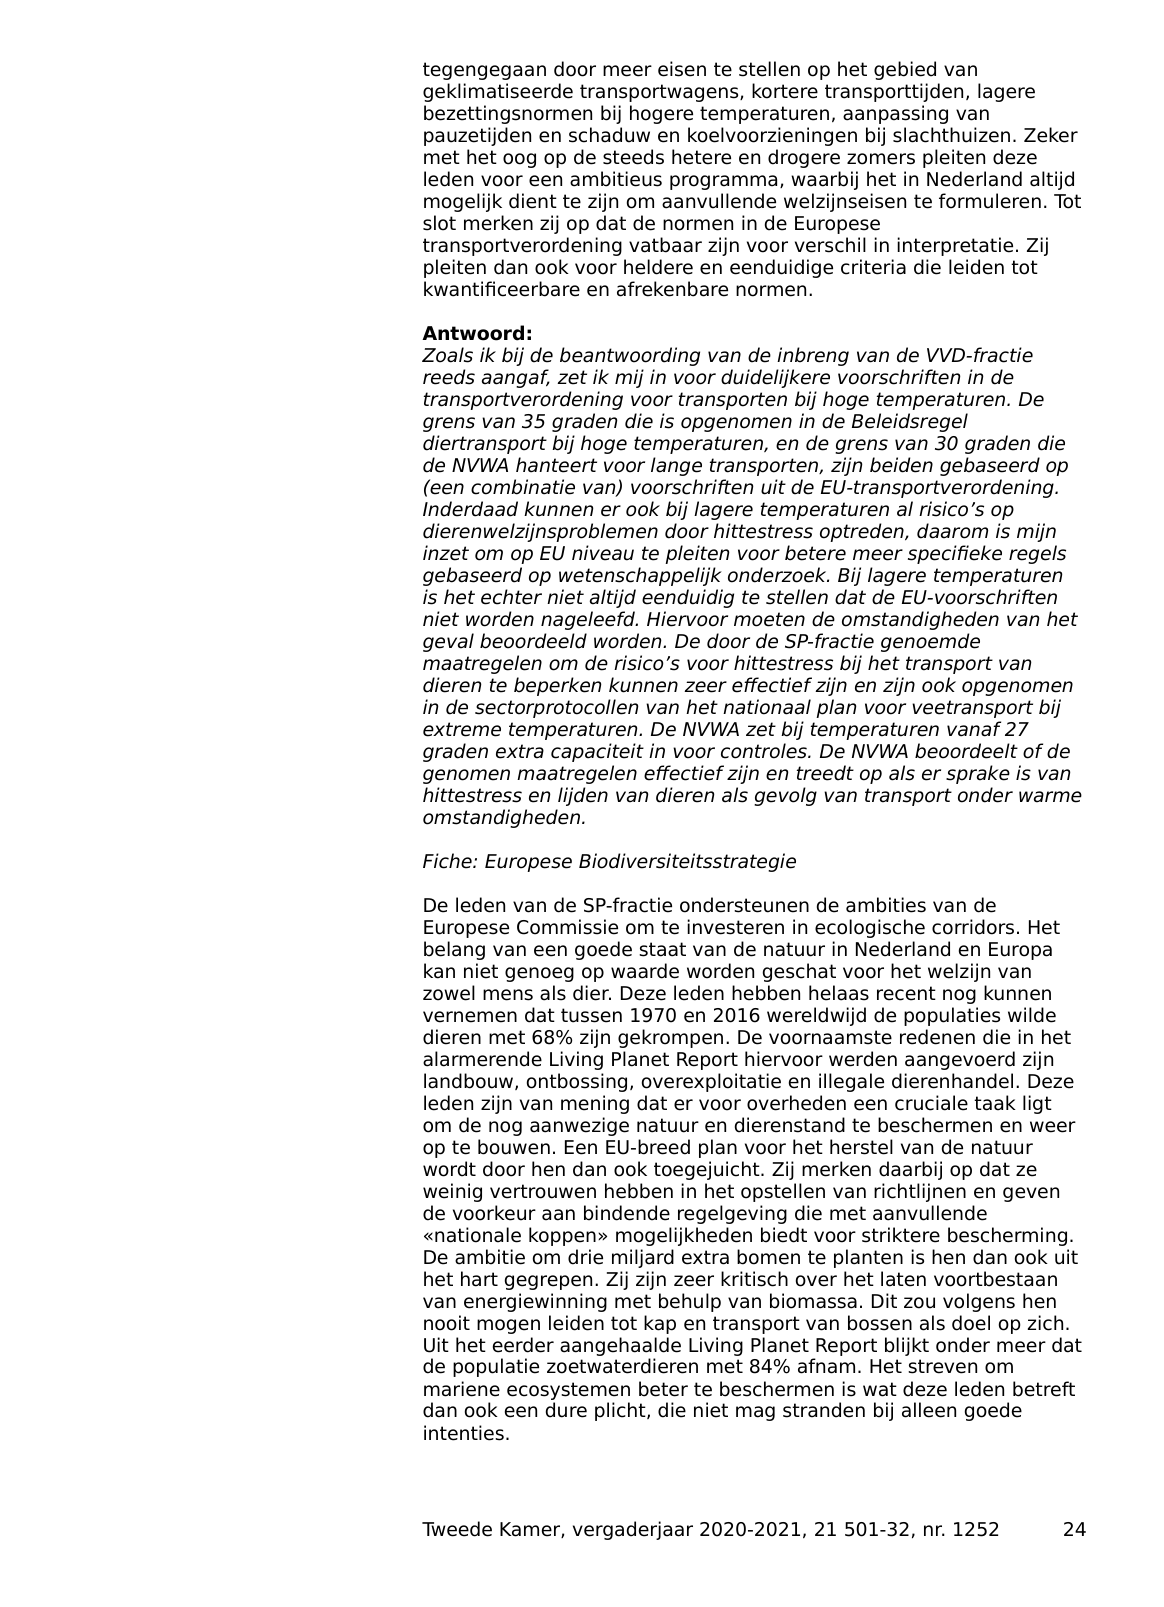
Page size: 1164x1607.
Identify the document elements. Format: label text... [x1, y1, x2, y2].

text tegengegaan door meer eisen te stellen op het gebied van geklimatiseerde transportwagens, kortere transporttijden, lagere bezettingsnormen bij hogere temperaturen, aanpassing van pauzetijden en schaduw en koelvoorzieningen bij slachthuizen. Zeker met het oog op de steeds hetere en drogere zomers pleiten deze leden voor een ambitieus programma, waarbij het in Nederland altijd mogelijk dient te zijn om aanvullende welzijnseisen te formuleren. Tot slot merken zij op dat de normen in de Europese transportverordening vatbaar zijn voor verschil in interpretatie. Zij pleiten dan ook voor heldere en eenduidige criteria die leiden tot kwantificeerbare en afrekenbare normen. [422, 59, 1087, 301]
text De leden van de SP-fractie ondersteunen de ambities van de Europese Commissie om te investeren in ecologische corridors. Het belang van een goede staat van de natuur in Nederland en Europa kan niet genoeg op waarde worden geschat voor het welzijn van zowel mens als dier. Deze leden hebben helaas recent nog kunnen vernemen dat tussen 1970 en 2016 wereldwijd de populaties wilde dieren met 68% zijn gekrompen. De voornaamste redenen die in het alarmerende Living Planet Report hiervoor werden aangevoerd zijn landbouw, ontbossing, overexploitatie en illegale dierenhandel. Deze leden zijn van mening dat er voor overheden een cruciale taak ligt om de nog aanwezige natuur en dierenstand te beschermen en weer op te bouwen. Een EU-breed plan voor het herstel van de natuur wordt door hen dan ook toegejuicht. Zij merken daarbij op dat ze weinig vertrouwen hebben in het opstellen van richtlijnen en geven de voorkeur aan bindende regelgeving die met aanvullende «nationale koppen» mogelijkheden biedt voor striktere bescherming. De ambitie om drie miljard extra bomen te planten is hen dan ook uit het hart gegrepen. Zij zijn zeer kritisch over het laten voortbestaan van energiewinning met behulp van biomassa. Dit zou volgens hen nooit mogen leiden tot kap en transport van bossen als doel op zich. Uit het eerder aangehaalde Living Planet Report blijkt onder meer dat de populatie zoetwaterdieren met 84% afnam. Het streven om mariene ecosystemen beter te beschermen is wat deze leden betreft dan ook een dure plicht, die niet mag stranden bij alleen goede intenties. [422, 895, 1087, 1444]
text Antwoord: [422, 323, 1087, 345]
text Zoals ik bij de beantwoording van de inbreng van de VVD-fractie reeds aangaf, zet ik mij in voor duidelijkere voorschriften in de transportverordening voor transporten bij hoge temperaturen. De grens van 35 graden die is opgenomen in de Beleidsregel diertransport bij hoge temperaturen, en de grens van 30 graden die de NVWA hanteert voor lange transporten, zijn beiden gebaseerd op (een combinatie van) voorschriften uit de EU-transportverordening. Inderdaad kunnen er ook bij lagere temperaturen al risico’s op dierenwelzijnsproblemen door hittestress optreden, daarom is mijn inzet om op EU niveau te pleiten voor betere meer specifieke regels gebaseerd op wetenschappelijk onderzoek. Bij lagere temperaturen is het echter niet altijd eenduidig te stellen dat de EU-voorschriften niet worden nageleefd. Hiervoor moeten de omstandigheden van het geval beoordeeld worden. De door de SP-fractie genoemde maatregelen om de risico’s voor hittestress bij het transport van dieren te beperken kunnen zeer effectief zijn en zijn ook opgenomen in de sectorprotocollen van het nationaal plan voor veetransport bij extreme temperaturen. De NVWA zet bij temperaturen vanaf 27 graden extra capaciteit in voor controles. De NVWA beoordeelt of de genomen maatregelen effectief zijn en treedt op als er sprake is van hittestress en lijden van dieren als gevolg van transport onder warme omstandigheden. [422, 345, 1087, 828]
subtitle Fiche: Europese Biodiversiteitsstrategie [422, 851, 1087, 873]
